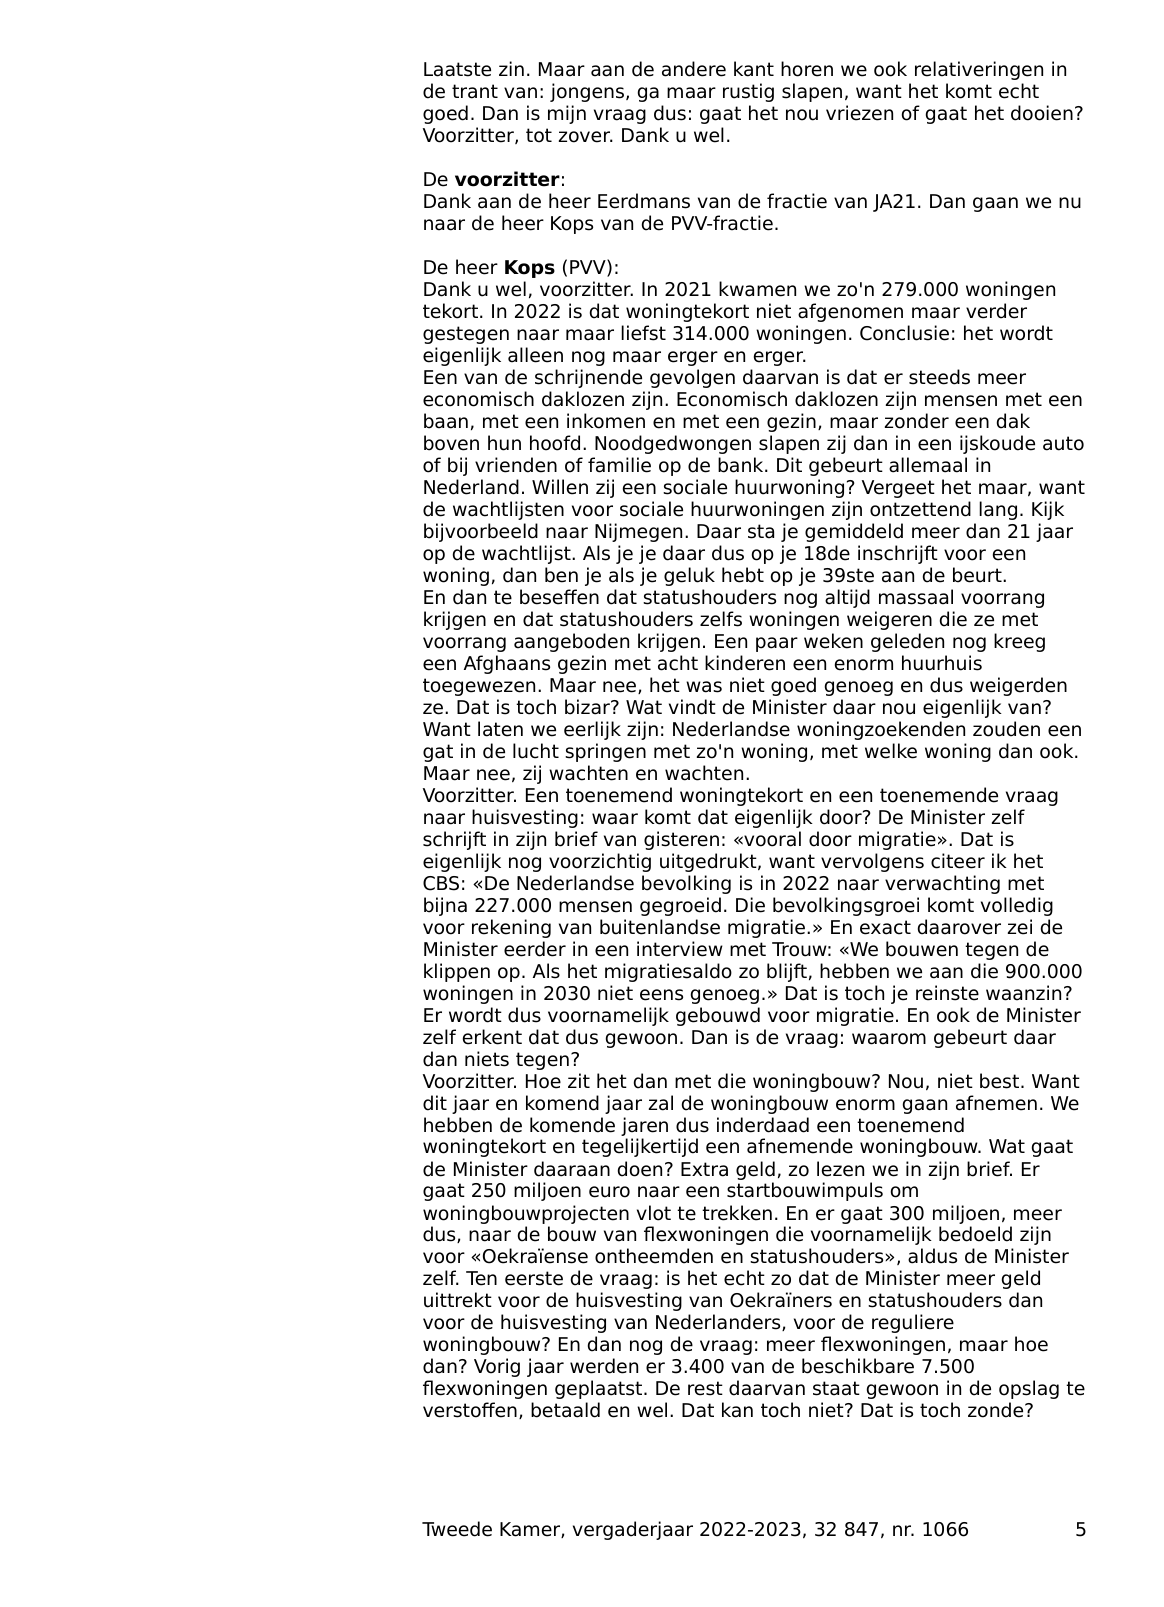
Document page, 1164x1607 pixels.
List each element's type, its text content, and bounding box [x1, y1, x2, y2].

text Voorzitter. Een toenemend woningtekort en een toenemende vraag naar huisvesting: waar komt dat eigenlijk door? De Minister zelf schrijft in zijn brief van gisteren: «vooral door migratie». Dat is eigenlijk nog voorzichtig uitgedrukt, want vervolgens citeer ik het CBS: «De Nederlandse bevolking is in 2022 naar verwachting met bijna 227.000 mensen gegroeid. Die bevolkingsgroei komt volledig voor rekening van buitenlandse migratie.» En exact daarover zei de Minister eerder in een interview met Trouw: «We bouwen tegen de klippen op. Als het migratiesaldo zo blijft, hebben we aan die 900.000 woningen in 2030 niet eens genoeg.» Dat is toch je reinste waanzin? Er wordt dus voornamelijk gebouwd voor migratie. En ook de Minister zelf erkent dat dus gewoon. Dan is de vraag: waarom gebeurt daar dan niets tegen? [422, 785, 1087, 1071]
text Voorzitter, tot zover. Dank u wel. [422, 125, 1087, 147]
text En dan te beseffen dat statushouders nog altijd massaal voorrang krijgen en dat statushouders zelfs woningen weigeren die ze met voorrang aangeboden krijgen. Een paar weken geleden nog kreeg een Afghaans gezin met acht kinderen een enorm huurhuis toegewezen. Maar nee, het was niet goed genoeg en dus weigerden ze. Dat is toch bizar? Wat vindt de Minister daar nou eigenlijk van? Want laten we eerlijk zijn: Nederlandse woningzoekenden zouden een gat in de lucht springen met zo'n woning, met welke woning dan ook. Maar nee, zij wachten en wachten. [422, 587, 1087, 785]
text Een van de schrijnende gevolgen daarvan is dat er steeds meer economisch daklozen zijn. Economisch daklozen zijn mensen met een baan, met een inkomen en met een gezin, maar zonder een dak boven hun hoofd. Noodgedwongen slapen zij dan in een ijskoude auto of bij vrienden of familie op de bank. Dit gebeurt allemaal in Nederland. Willen zij een sociale huurwoning? Vergeet het maar, want de wachtlijsten voor sociale huurwoningen zijn ontzettend lang. Kijk bijvoorbeeld naar Nijmegen. Daar sta je gemiddeld meer dan 21 jaar op de wachtlijst. Als je je daar dus op je 18de inschrijft voor een woning, dan ben je als je geluk hebt op je 39ste aan de beurt. [422, 367, 1087, 587]
text De heer Kops (PVV): [422, 257, 1087, 279]
text Voorzitter. Hoe zit het dan met die woningbouw? Nou, niet best. Want dit jaar en komend jaar zal de woningbouw enorm gaan afnemen. We hebben de komende jaren dus inderdaad een toenemend woningtekort en tegelijkertijd een afnemende woningbouw. Wat gaat de Minister daaraan doen? Extra geld, zo lezen we in zijn brief. Er gaat 250 miljoen euro naar een startbouwimpuls om woningbouwprojecten vlot te trekken. En er gaat 300 miljoen, meer dus, naar de bouw van flexwoningen die voornamelijk bedoeld zijn voor «Oekraïense ontheemden en statushouders», aldus de Minister zelf. Ten eerste de vraag: is het echt zo dat de Minister meer geld uittrekt voor de huisvesting van Oekraïners en statushouders dan voor de huisvesting van Nederlanders, voor de reguliere woningbouw? En dan nog de vraag: meer flexwoningen, maar hoe dan? Vorig jaar werden er 3.400 van de beschikbare 7.500 flexwoningen geplaatst. De rest daarvan staat gewoon in de opslag te verstoffen, betaald en wel. Dat kan toch niet? Dat is toch zonde? [422, 1071, 1087, 1422]
text Dank u wel, voorzitter. In 2021 kwamen we zo'n 279.000 woningen tekort. In 2022 is dat woningtekort niet afgenomen maar verder gestegen naar maar liefst 314.000 woningen. Conclusie: het wordt eigenlijk alleen nog maar erger en erger. [422, 279, 1087, 367]
text De voorzitter: [422, 169, 1087, 191]
text Dank aan de heer Eerdmans van de fractie van JA21. Dan gaan we nu naar de heer Kops van de PVV-fractie. [422, 191, 1087, 235]
text Laatste zin. Maar aan de andere kant horen we ook relativeringen in de trant van: jongens, ga maar rustig slapen, want het komt echt goed. Dan is mijn vraag dus: gaat het nou vriezen of gaat het dooien? [422, 59, 1087, 125]
